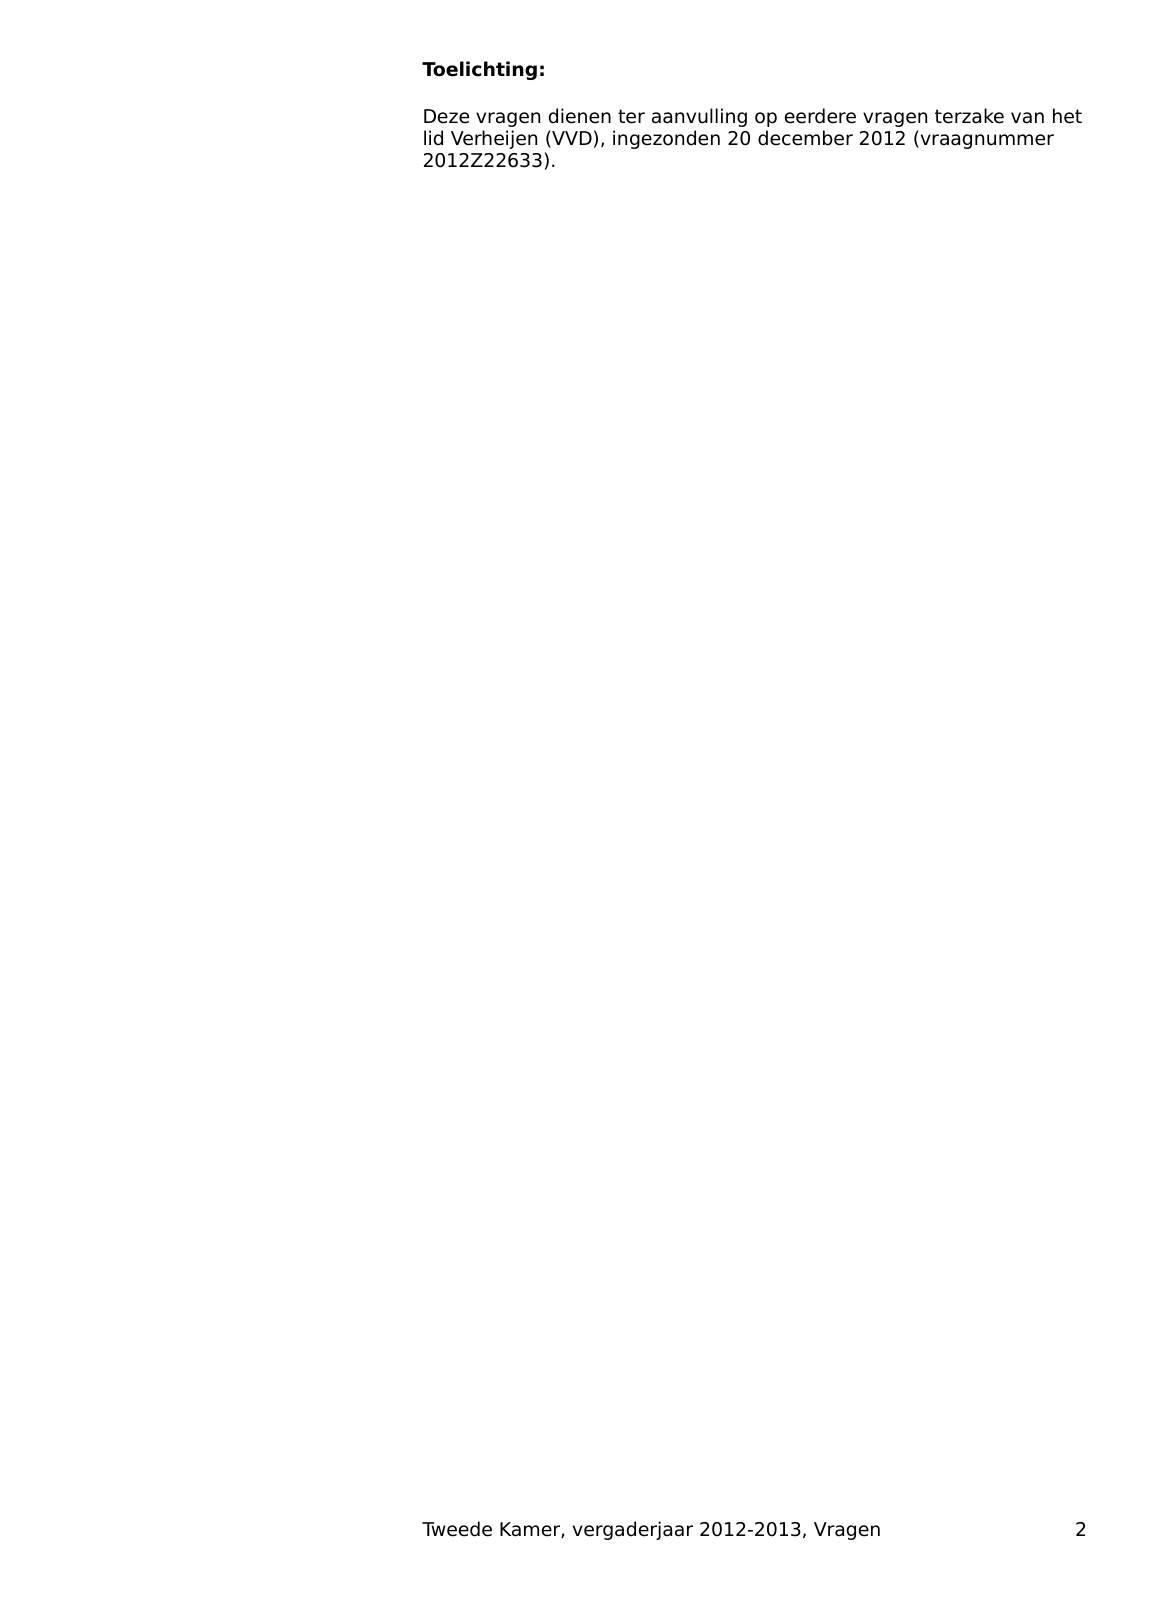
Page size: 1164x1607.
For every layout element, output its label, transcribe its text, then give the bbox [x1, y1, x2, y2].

subtitle Toelichting: [422, 59, 1087, 81]
text Deze vragen dienen ter aanvulling op eerdere vragen terzake van het lid Verheijen (VVD), ingezonden 20 december 2012 (vraagnummer 2012Z22633). [422, 106, 1087, 172]
